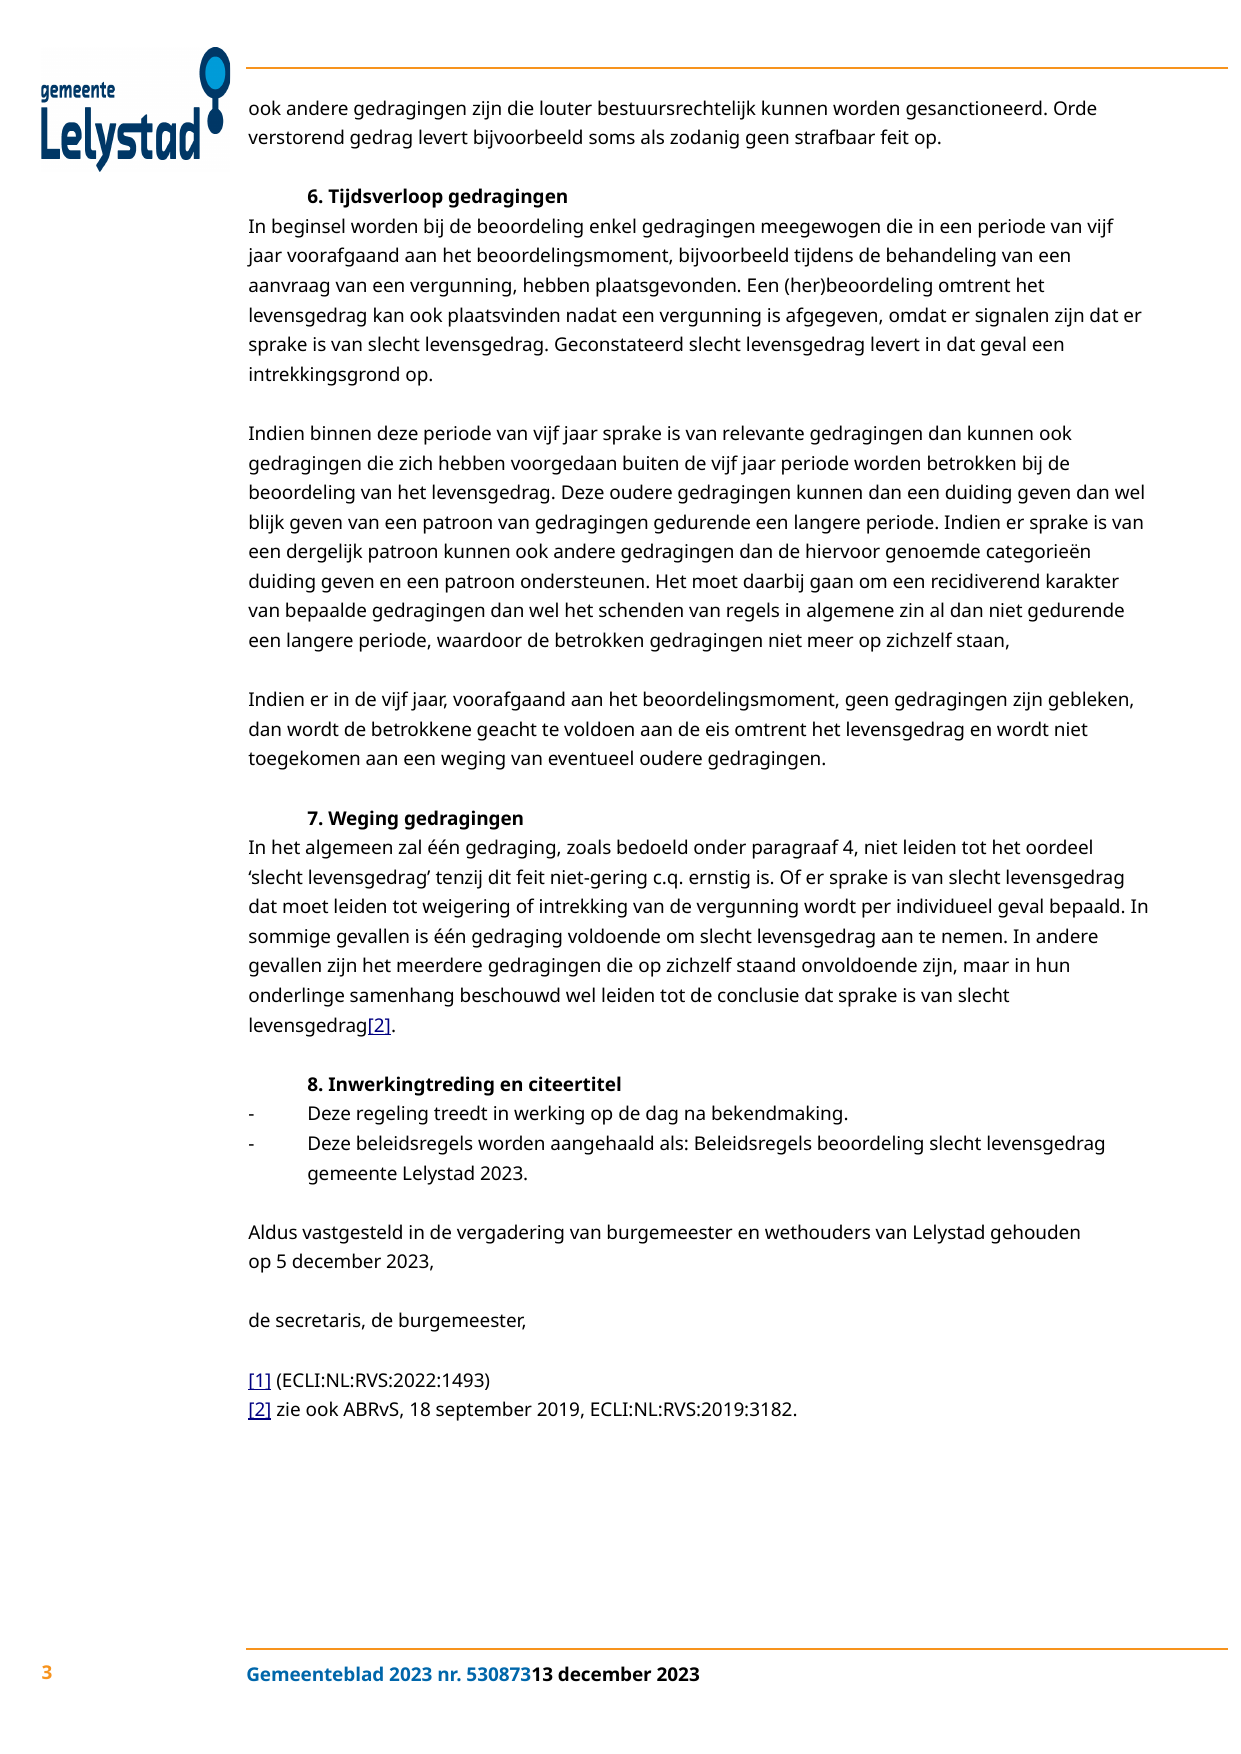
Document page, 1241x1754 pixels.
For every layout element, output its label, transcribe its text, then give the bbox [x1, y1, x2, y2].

list 6. Tijdsverloop gedragingen [248, 183, 1152, 209]
text op 5 december 2023, [248, 1248, 1152, 1274]
text [1] (ECLI:NL:RVS:2022:1493) [248, 1367, 1152, 1393]
list 7. Weging gedragingen [248, 805, 1152, 831]
list Deze beleidsregels worden aangehaald als: Beleidsregels beoordeling slecht levensgedrag gemeente Lelystad 2023. [248, 1130, 1152, 1186]
text In beginsel worden bij de beoordeling enkel gedragingen meegewogen die in een periode van vijf jaar voorafgaand aan het beoordelingsmoment, bijvoorbeeld tijdens de behandeling van een aanvraag van een vergunning, hebben plaatsgevonden. Een (her)beoordeling omtrent het levensgedrag kan ook plaatsvinden nadat een vergunning is afgegeven, omdat er signalen zijn dat er sprake is van slecht levensgedrag. Geconstateerd slecht levensgedrag levert in dat geval een intrekkingsgrond op. [248, 213, 1152, 387]
text ook andere gedragingen zijn die louter bestuursrechtelijk kunnen worden gesanctioneerd. Orde verstorend gedrag levert bijvoorbeeld soms als zodanig geen strafbaar feit op. [248, 95, 1152, 150]
text de secretaris, de burgemeester, [248, 1308, 1152, 1333]
text In het algemeen zal één gedraging, zoals bedoeld onder paragraaf 4, niet leiden tot het oordeel ‘slecht levensgedrag’ tenzij dit feit niet-gering c.q. ernstig is. Of er sprake is van slecht levensgedrag dat moet leiden tot weigering of intrekking van de vergunning wordt per individueel geval bepaald. In sommige gevallen is één gedraging voldoende om slecht levensgedrag aan te nemen. In andere gevallen zijn het meerdere gedragingen die op zichzelf staand onvoldoende zijn, maar in hun onderlinge samenhang beschouwd wel leiden tot de conclusie dat sprake is van slecht levensgedrag[2]. [248, 834, 1152, 1038]
text Aldus vastgesteld in de vergadering van burgemeester en wethouders van Lelystad gehouden [248, 1219, 1152, 1245]
text [2] zie ook ABRvS, 18 september 2019, ECLI:NL:RVS:2019:3182. [248, 1396, 1152, 1422]
picture [41, 47, 231, 172]
list 8. Inwerkingtreding en citeertitel [248, 1071, 1152, 1097]
text Indien er in de vijf jaar, voorafgaand aan het beoordelingsmoment, geen gedragingen zijn gebleken, dan wordt de betrokkene geacht te voldoen aan de eis omtrent het levensgedrag en wordt niet toegekomen aan een weging van eventueel oudere gedragingen. [248, 686, 1152, 771]
text Indien binnen deze periode van vijf jaar sprake is van relevante gedragingen dan kunnen ook gedragingen die zich hebben voorgedaan buiten de vijf jaar periode worden betrokken bij de beoordeling van het levensgedrag. Deze oudere gedragingen kunnen dan een duiding geven dan wel blijk geven van een patroon van gedragingen gedurende een langere periode. Indien er sprake is van een dergelijk patroon kunnen ook andere gedragingen dan de hiervoor genoemde categorieën duiding geven en een patroon ondersteunen. Het moet daarbij gaan om een recidiverend karakter van bepaalde gedragingen dan wel het schenden van regels in algemene zin al dan niet gedurende een langere periode, waardoor de betrokken gedragingen niet meer op zichzelf staan, [248, 420, 1152, 653]
list Deze regeling treedt in werking op de dag na bekendmaking. [248, 1101, 1152, 1126]
